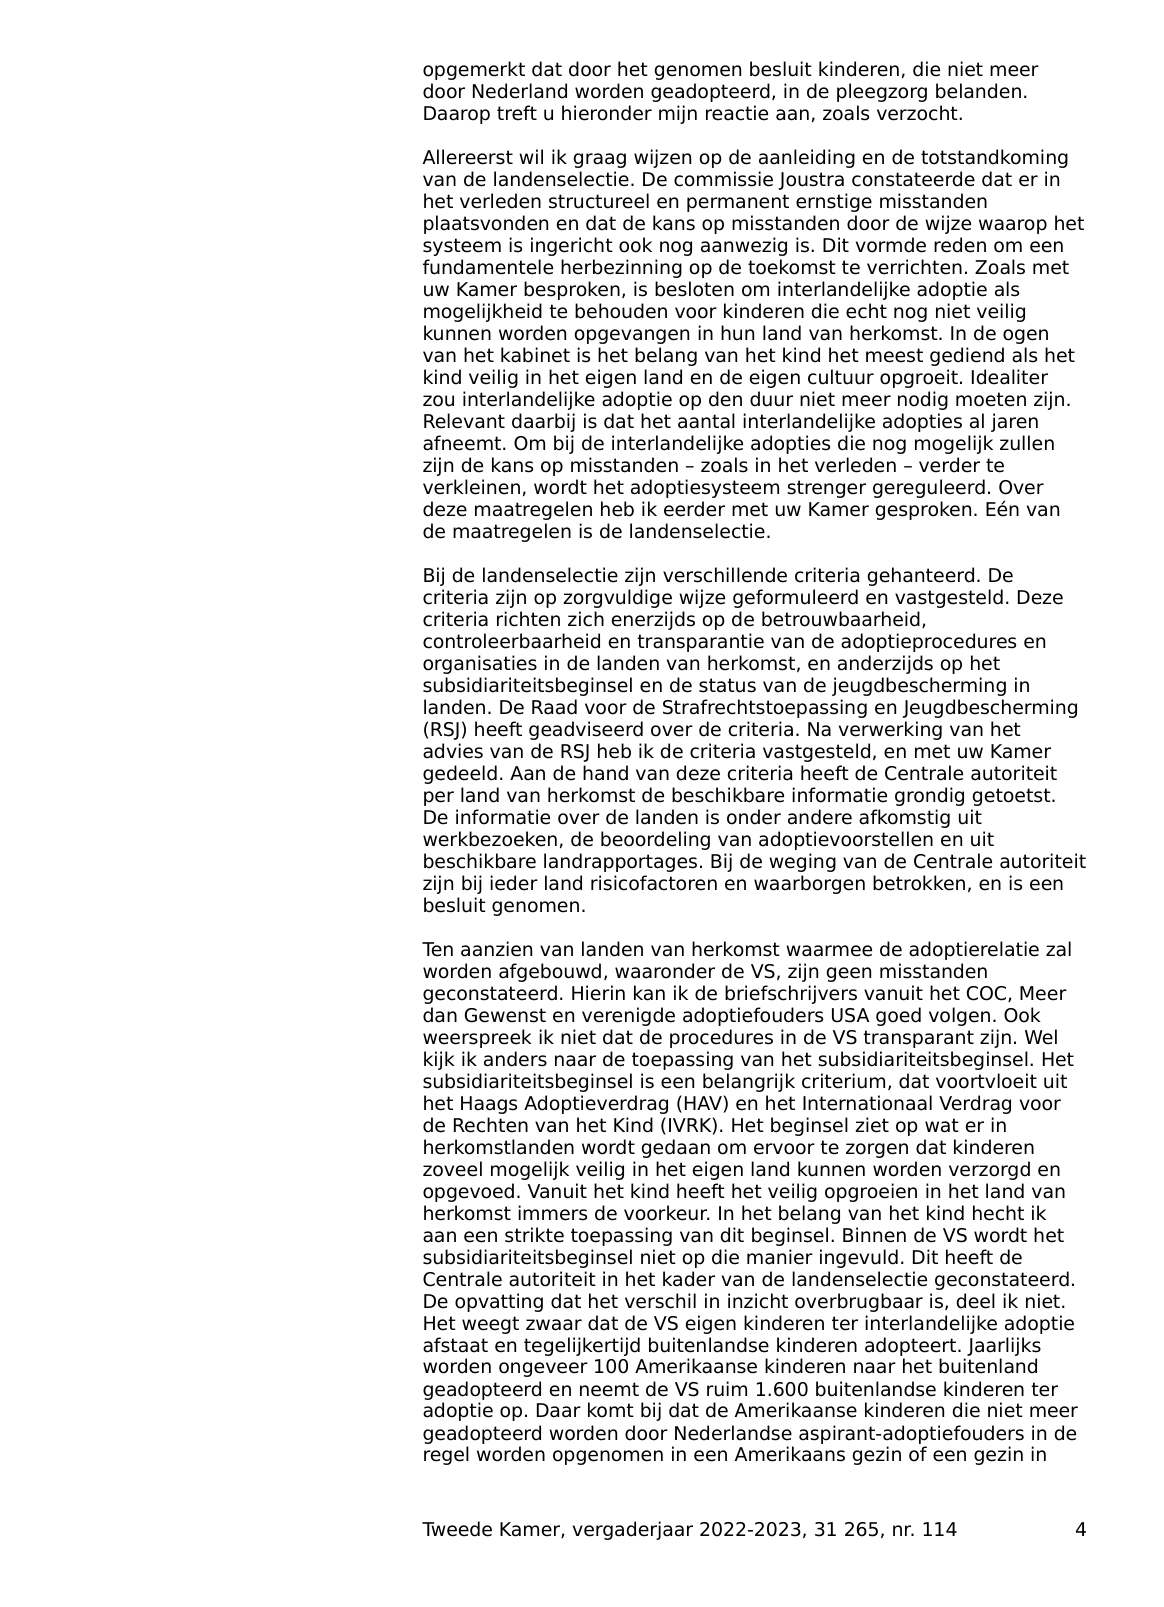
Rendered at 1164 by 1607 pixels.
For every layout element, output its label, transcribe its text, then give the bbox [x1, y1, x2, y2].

text Ten aanzien van landen van herkomst waarmee de adoptierelatie zal worden afgebouwd, waaronder de VS, zijn geen misstanden geconstateerd. Hierin kan ik de briefschrijvers vanuit het COC, Meer dan Gewenst en verenigde adoptiefouders USA goed volgen. Ook weerspreek ik niet dat de procedures in de VS transparant zijn. Wel kijk ik anders naar de toepassing van het subsidiariteitsbeginsel. Het subsidiariteitsbeginsel is een belangrijk criterium, dat voortvloeit uit het Haags Adoptieverdrag (HAV) en het Internationaal Verdrag voor de Rechten van het Kind (IVRK). Het beginsel ziet op wat er in herkomstlanden wordt gedaan om ervoor te zorgen dat kinderen zoveel mogelijk veilig in het eigen land kunnen worden verzorgd en opgevoed. Vanuit het kind heeft het veilig opgroeien in het land van herkomst immers de voorkeur. In het belang van het kind hecht ik aan een strikte toepassing van dit beginsel. Binnen de VS wordt het subsidiariteitsbeginsel niet op die manier ingevuld. Dit heeft de Centrale autoriteit in het kader van de landenselectie geconstateerd. De opvatting dat het verschil in inzicht overbrugbaar is, deel ik niet. Het weegt zwaar dat de VS eigen kinderen ter interlandelijke adoptie afstaat en tegelijkertijd buitenlandse kinderen adopteert. Jaarlijks worden ongeveer 100 Amerikaanse kinderen naar het buitenland geadopteerd en neemt de VS ruim 1.600 buitenlandse kinderen ter adoptie op. Daar komt bij dat de Amerikaanse kinderen die niet meer geadopteerd worden door Nederlandse aspirant-adoptiefouders in de regel worden opgenomen in een Amerikaans gezin of een gezin in [422, 939, 1087, 1466]
text Allereerst wil ik graag wijzen op de aanleiding en de totstandkoming van de landenselectie. De commissie Joustra constateerde dat er in het verleden structureel en permanent ernstige misstanden plaatsvonden en dat de kans op misstanden door de wijze waarop het systeem is ingericht ook nog aanwezig is. Dit vormde reden om een fundamentele herbezinning op de toekomst te verrichten. Zoals met uw Kamer besproken, is besloten om interlandelijke adoptie als mogelijkheid te behouden voor kinderen die echt nog niet veilig kunnen worden opgevangen in hun land van herkomst. In de ogen van het kabinet is het belang van het kind het meest gediend als het kind veilig in het eigen land en de eigen cultuur opgroeit. Idealiter zou interlandelijke adoptie op den duur niet meer nodig moeten zijn. Relevant daarbij is dat het aantal interlandelijke adopties al jaren afneemt. Om bij de interlandelijke adopties die nog mogelijk zullen zijn de kans op misstanden – zoals in het verleden – verder te verkleinen, wordt het adoptiesysteem strenger gereguleerd. Over deze maatregelen heb ik eerder met uw Kamer gesproken. Eén van de maatregelen is de landenselectie. [422, 147, 1087, 543]
text opgemerkt dat door het genomen besluit kinderen, die niet meer door Nederland worden geadopteerd, in de pleegzorg belanden. Daarop treft u hieronder mijn reactie aan, zoals verzocht. [422, 59, 1087, 125]
text Bij de landenselectie zijn verschillende criteria gehanteerd. De criteria zijn op zorgvuldige wijze geformuleerd en vastgesteld. Deze criteria richten zich enerzijds op de betrouwbaarheid, controleerbaarheid en transparantie van de adoptieprocedures en organisaties in de landen van herkomst, en anderzijds op het subsidiariteitsbeginsel en de status van de jeugdbescherming in landen. De Raad voor de Strafrechtstoepassing en Jeugdbescherming (RSJ) heeft geadviseerd over de criteria. Na verwerking van het advies van de RSJ heb ik de criteria vastgesteld, en met uw Kamer gedeeld. Aan de hand van deze criteria heeft de Centrale autoriteit per land van herkomst de beschikbare informatie grondig getoetst. De informatie over de landen is onder andere afkomstig uit werkbezoeken, de beoordeling van adoptievoorstellen en uit beschikbare landrapportages. Bij de weging van de Centrale autoriteit zijn bij ieder land risicofactoren en waarborgen betrokken, en is een besluit genomen. [422, 565, 1087, 917]
